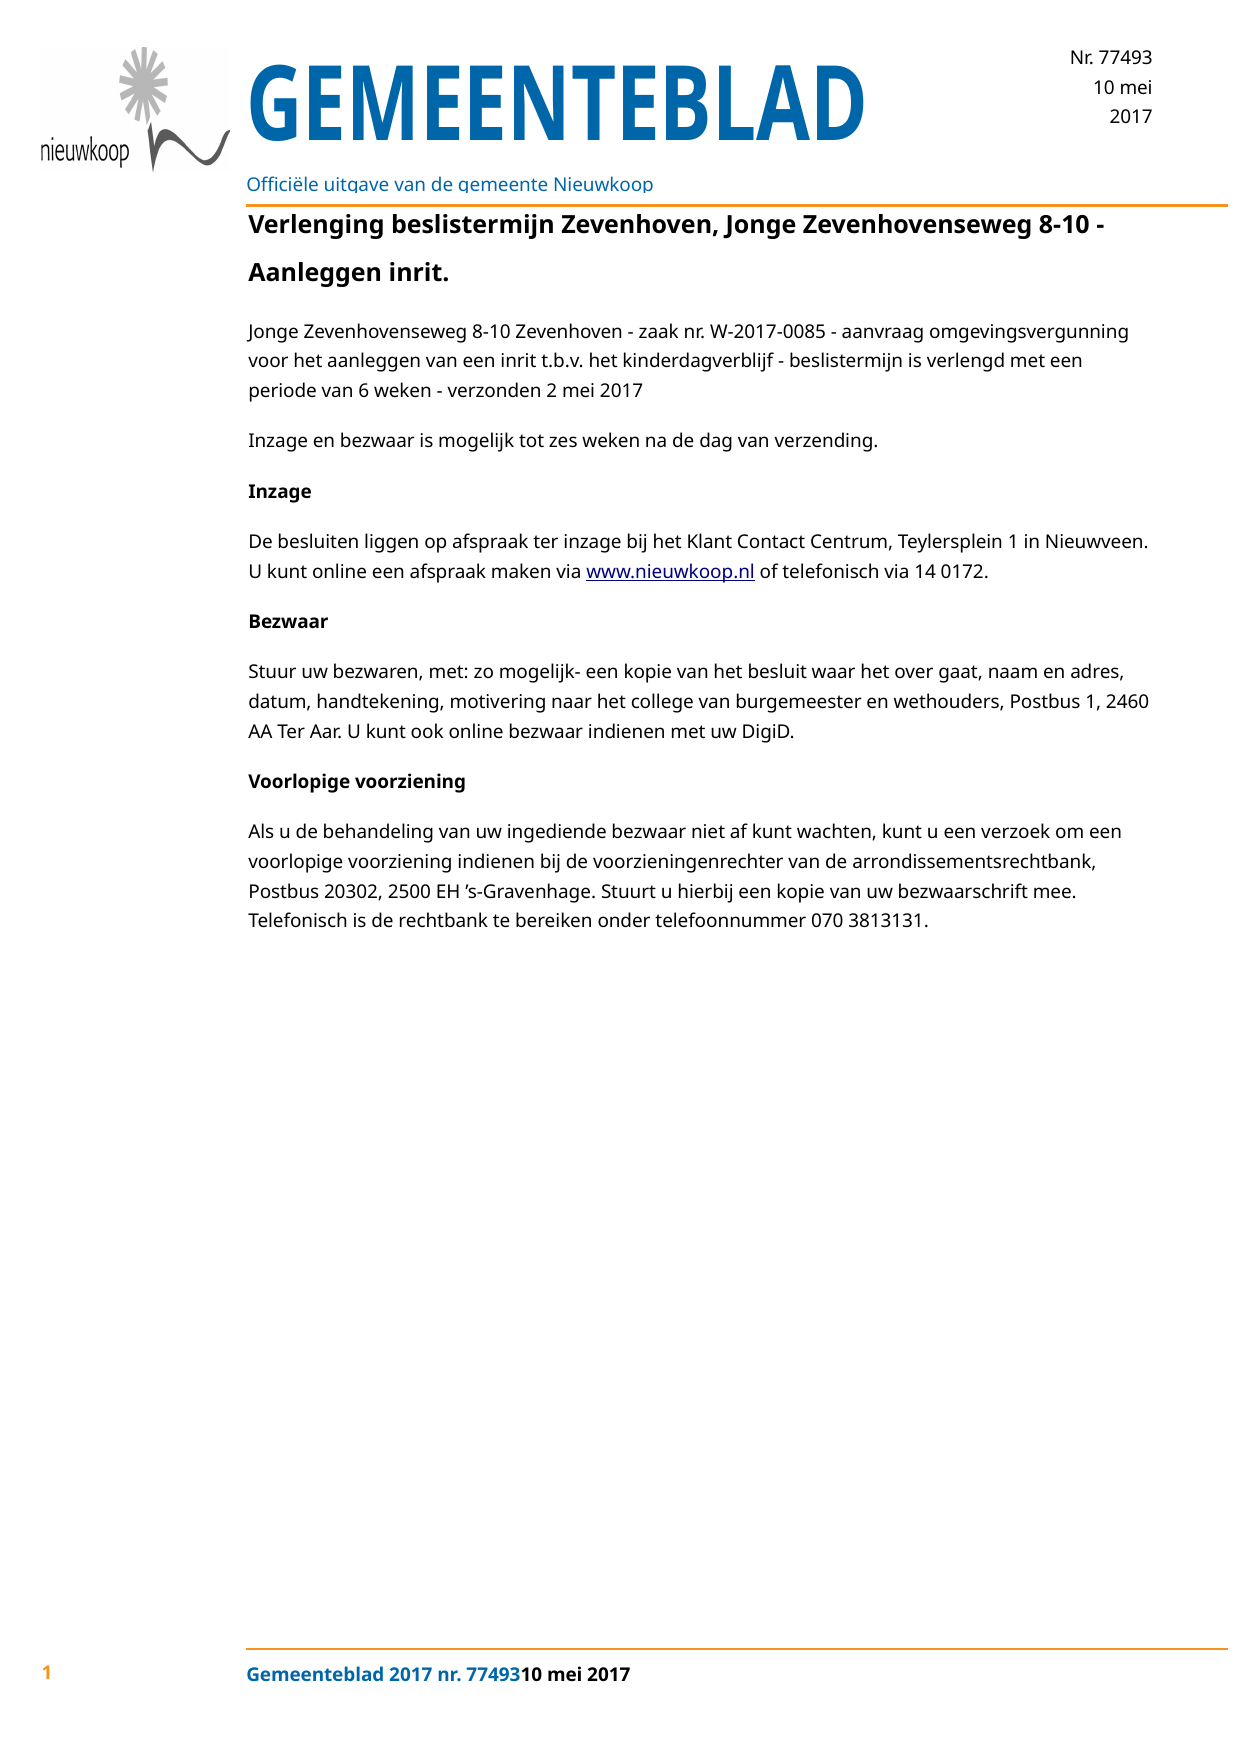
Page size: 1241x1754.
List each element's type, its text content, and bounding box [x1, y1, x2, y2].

text De besluiten liggen op afspraak ter inzage bij het Klant Contact Centrum, Teylersplein 1 in Nieuwveen. U kunt online een afspraak maken via www.nieuwkoop.nl of telefonisch via 14 0172. [248, 528, 1152, 584]
text Inzage en bezwaar is mogelijk tot zes weken na de dag van verzending. [248, 427, 1152, 453]
text Bezwaar [248, 608, 1152, 634]
text Inzage [248, 478, 1152, 504]
text Als u de behandeling van uw ingediende bezwaar niet af kunt wachten, kunt u een verzoek om een voorlopige voorziening indienen bij de voorzieningenrechter van de arrondissementsrechtbank, Postbus 20302, 2500 EH ’s-Gravenhage. Stuurt u hierbij een kopie van uw bezwaarschrift mee. Telefonisch is de rechtbank te bereiken onder telefoonnummer 070 3813131. [248, 819, 1152, 933]
picture [41, 47, 231, 172]
text Voorlopige voorziening [248, 768, 1152, 794]
text Verlenging beslistermijn Zevenhoven, Jonge Zevenhovenseweg 8-10 - Aanleggen inrit. [248, 207, 1152, 288]
text Jonge Zevenhovenseweg 8-10 Zevenhoven - zaak nr. W-2017-0085 - aanvraag omgevingsvergunning voor het aanleggen van een inrit t.b.v. het kinderdagverblijf - beslistermijn is verlengd met een periode van 6 weken - verzonden 2 mei 2017 [248, 318, 1152, 403]
text Stuur uw bezwaren, met: zo mogelijk- een kopie van het besluit waar het over gaat, naam en adres, datum, handtekening, motivering naar het college van burgemeester en wethouders, Postbus 1, 2460 AA Ter Aar. U kunt ook online bezwaar indienen met uw DigiD. [248, 659, 1152, 744]
